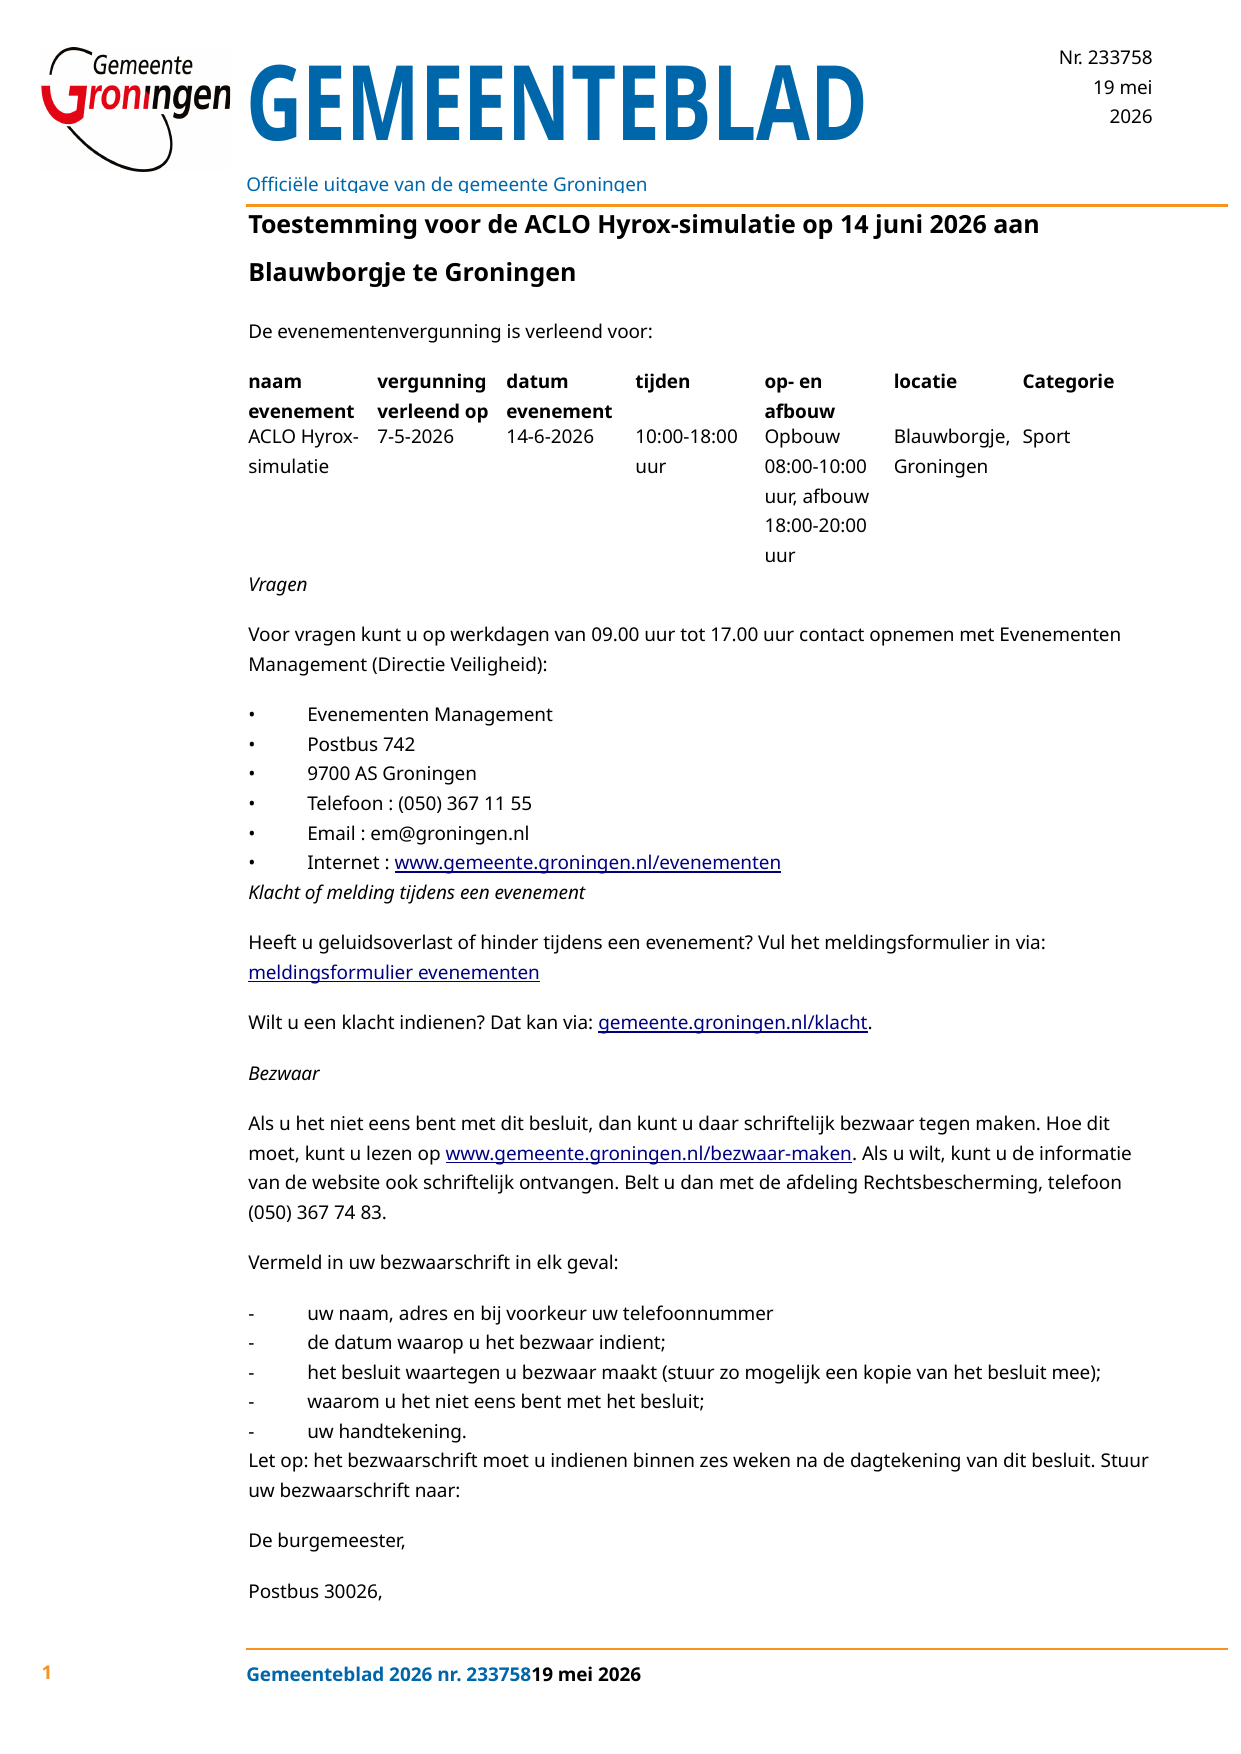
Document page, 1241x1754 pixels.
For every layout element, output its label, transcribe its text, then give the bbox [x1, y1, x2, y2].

list Email : em@groningen.nl [248, 820, 1152, 846]
text Bezwaar [248, 1060, 1152, 1086]
table_header op- en afbouw [764, 369, 893, 424]
list de datum waarop u het bezwaar indient; [248, 1329, 1152, 1355]
picture [41, 47, 231, 172]
text Heeft u geluidsoverlast of hinder tijdens een evenement? Vul het meldingsformulier in via: meldingsformulier evenementen [248, 929, 1152, 985]
text De evenementenvergunning is verleend voor: [248, 318, 1152, 344]
list uw naam, adres en bij voorkeur uw telefoonnummer [248, 1300, 1152, 1326]
text Als u het niet eens bent met dit besluit, dan kunt u daar schriftelijk bezwaar tegen maken. Hoe dit moet, kunt u lezen op www.gemeente.groningen.nl/bezwaar-maken. Als u wilt, kunt u de informatie van de website ook schriftelijk ontvangen. Belt u dan met de afdeling Rechtsbescherming, telefoon (050) 367 74 83. [248, 1110, 1152, 1225]
table_header tijden [635, 369, 764, 424]
table_cell ACLO Hyrox-simulatie [248, 424, 377, 568]
table_header naam evenement [248, 369, 377, 424]
text Postbus 30026, [248, 1578, 1152, 1604]
list het besluit waartegen u bezwaar maakt (stuur zo mogelijk een kopie van het besluit mee); [248, 1359, 1152, 1385]
text Let op: het bezwaarschrift moet u indienen binnen zes weken na de dagtekening van dit besluit. Stuur uw bezwaarschrift naar: [248, 1448, 1152, 1503]
table_cell 10:00-18:00 uur [635, 424, 764, 568]
text De burgemeester, [248, 1528, 1152, 1553]
table_cell Opbouw 08:00-10:00 uur, afbouw 18:00-20:00 uur [764, 424, 893, 568]
list waarom u het niet eens bent met het besluit; [248, 1388, 1152, 1414]
text Vermeld in uw bezwaarschrift in elk geval: [248, 1249, 1152, 1275]
text Voor vragen kunt u op werkdagen van 09.00 uur tot 17.00 uur contact opnemen met Evenementen Management (Directie Veiligheid): [248, 621, 1152, 677]
table_cell 14-6-2026 [506, 424, 635, 568]
text Vragen [248, 571, 1152, 597]
list Evenementen Management [248, 701, 1152, 727]
text Toestemming voor de ACLO Hyrox-simulatie op 14 juni 2026 aan Blauwborgje te Groningen [248, 207, 1152, 288]
table_header vergunning verleend op [377, 369, 506, 424]
list 9700 AS Groningen [248, 761, 1152, 786]
table_cell Blauwborgje, Groningen [894, 424, 1022, 568]
table_header datum evenement [506, 369, 635, 424]
table_header Categorie [1023, 369, 1152, 424]
list Telefoon : (050) 367 11 55 [248, 790, 1152, 816]
list Internet : www.gemeente.groningen.nl/evenementen [248, 849, 1152, 875]
table_cell 7-5-2026 [377, 424, 506, 568]
text Wilt u een klacht indienen? Dat kan via: gemeente.groningen.nl/klacht. [248, 1009, 1152, 1035]
list uw handtekening. [248, 1418, 1152, 1444]
table_cell Sport [1023, 424, 1152, 568]
table_header locatie [894, 369, 1022, 424]
list Postbus 742 [248, 731, 1152, 757]
text Klacht of melding tijdens een evenement [248, 879, 1152, 905]
